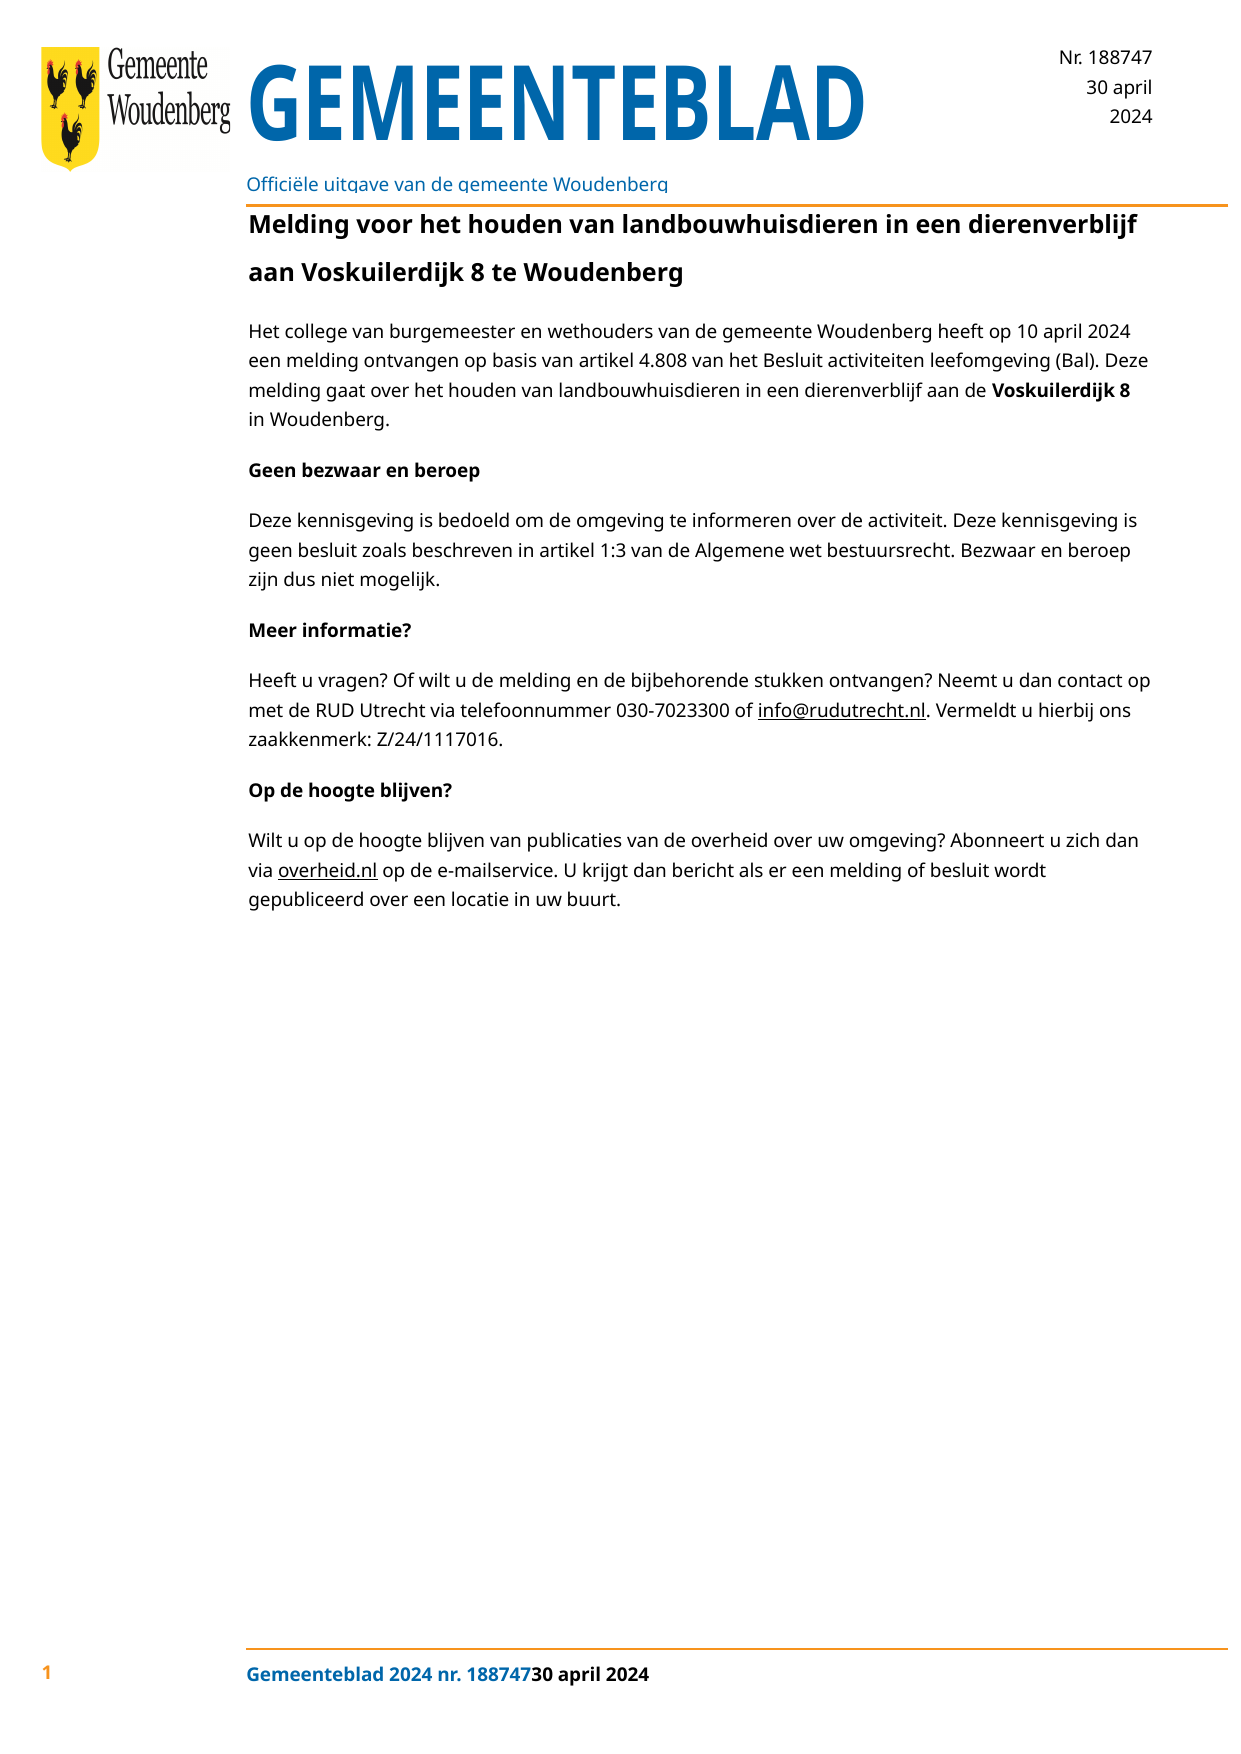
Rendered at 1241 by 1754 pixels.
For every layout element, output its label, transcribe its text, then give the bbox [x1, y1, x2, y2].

text Heeft u vragen? Of wilt u de melding en de bijbehorende stukken ontvangen? Neemt u dan contact op met de RUD Utrecht via telefoonnummer 030-7023300 of info@rudutrecht.nl. Vermeldt u hierbij ons zaakkenmerk: Z/24/1117016. [248, 667, 1152, 752]
text Op de hoogte blijven? [248, 777, 1152, 803]
picture [41, 47, 231, 172]
text Wilt u op de hoogte blijven van publicaties van de overheid over uw omgeving? Abonneert u zich dan via overheid.nl op de e-mailservice. U krijgt dan bericht als er een melding of besluit wordt gepubliceerd over een locatie in uw buurt. [248, 827, 1152, 912]
text Meer informatie? [248, 617, 1152, 643]
text Geen bezwaar en beroep [248, 457, 1152, 483]
text Melding voor het houden van landbouwhuisdieren in een dierenverblijf aan Voskuilerdijk 8 te Woudenberg [248, 207, 1152, 288]
text Het college van burgemeester en wethouders van de gemeente Woudenberg heeft op 10 april 2024 een melding ontvangen op basis van artikel 4.808 van het Besluit activiteiten leefomgeving (Bal). Deze melding gaat over het houden van landbouwhuisdieren in een dierenverblijf aan de Voskuilerdijk 8 in Woudenberg. [248, 318, 1152, 432]
text Deze kennisgeving is bedoeld om de omgeving te informeren over de activiteit. Deze kennisgeving is geen besluit zoals beschreven in artikel 1:3 van de Algemene wet bestuursrecht. Bezwaar en beroep zijn dus niet mogelijk. [248, 507, 1152, 592]
